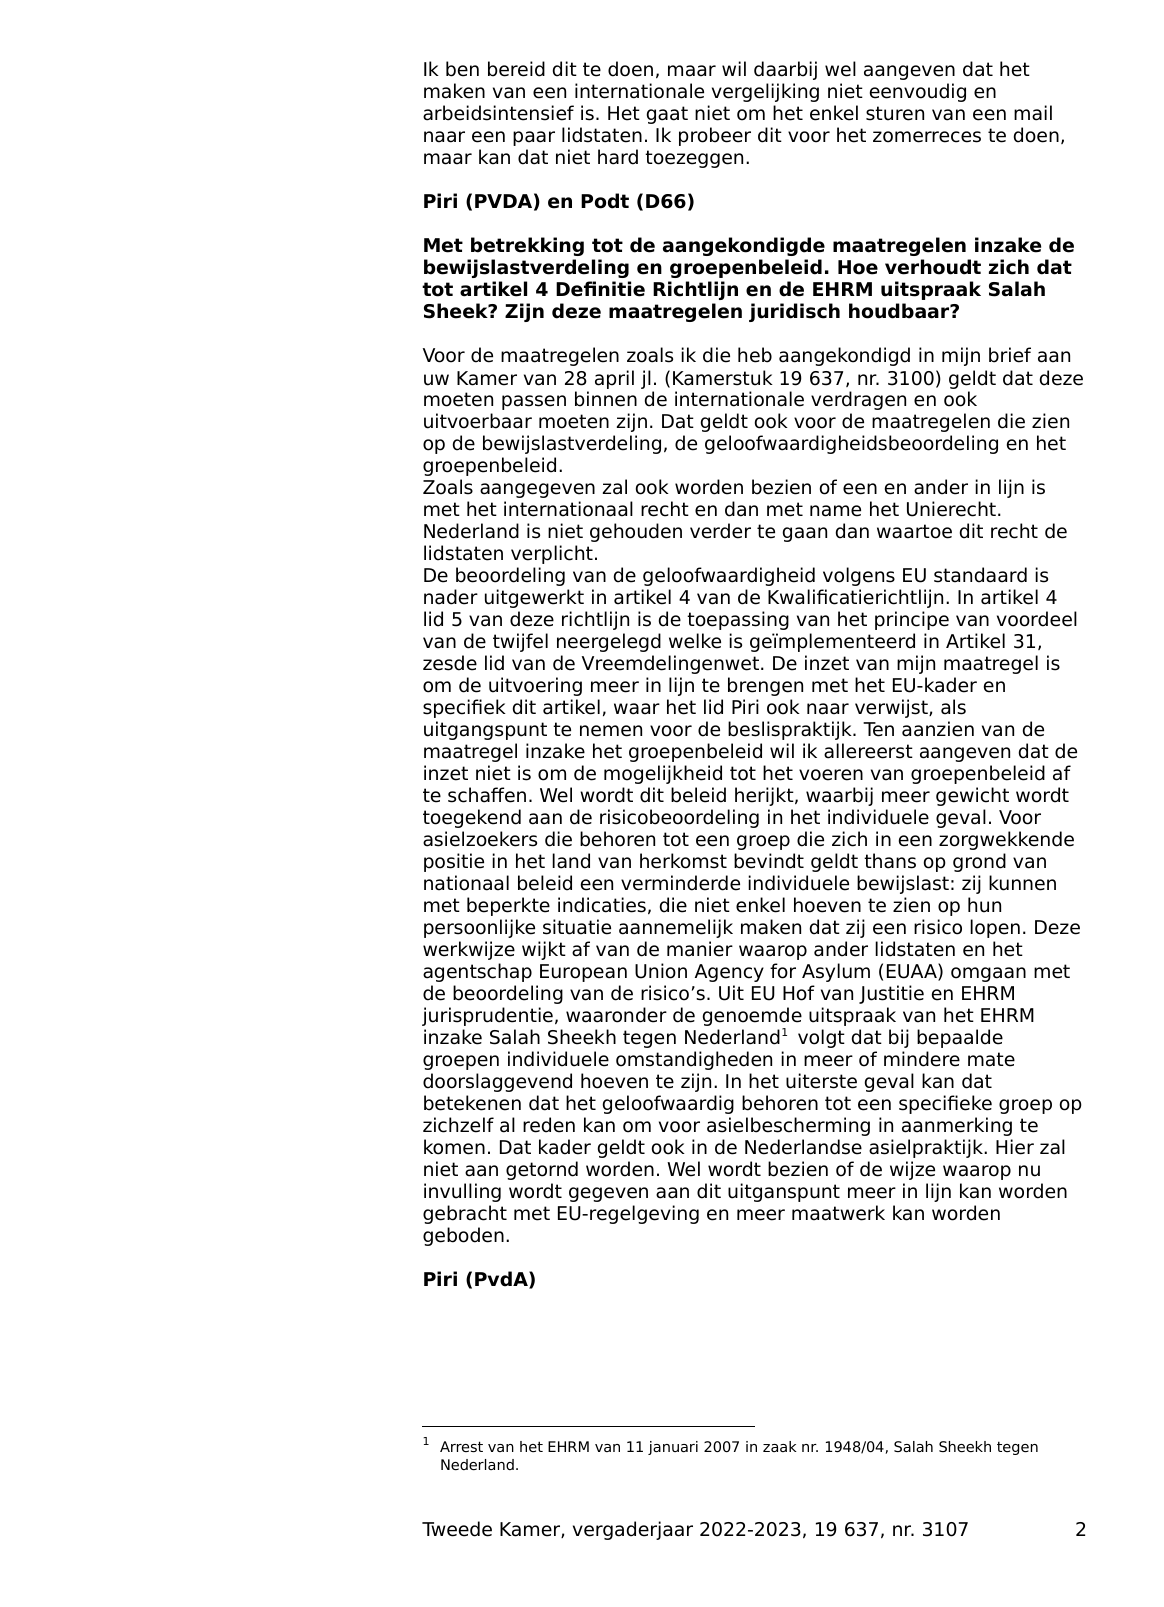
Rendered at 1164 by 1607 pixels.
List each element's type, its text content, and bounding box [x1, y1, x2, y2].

text Piri (PvdA) [422, 1269, 1087, 1291]
text Arrest van het EHRM van 11 januari 2007 in zaak nr. 1948/04, Salah Sheekh tegen Nederland. [422, 1435, 1087, 1474]
text De beoordeling van de geloofwaardigheid volgens EU standaard is nader uitgewerkt in artikel 4 van de Kwalificatierichtlijn. In artikel 4 lid 5 van deze richtlijn is de toepassing van het principe van voordeel van de twijfel neergelegd welke is geïmplementeerd in Artikel 31, zesde lid van de Vreemdelingenwet. De inzet van mijn maatregel is om de uitvoering meer in lijn te brengen met het EU-kader en specifiek dit artikel, waar het lid Piri ook naar verwijst, als uitgangspunt te nemen voor de beslispraktijk. Ten aanzien van de maatregel inzake het groepenbeleid wil ik allereerst aangeven dat de inzet niet is om de mogelijkheid tot het voeren van groepenbeleid af te schaffen. Wel wordt dit beleid herijkt, waarbij meer gewicht wordt toegekend aan de risicobeoordeling in het individuele geval. Voor asielzoekers die behoren tot een groep die zich in een zorgwekkende positie in het land van herkomst bevindt geldt thans op grond van nationaal beleid een verminderde individuele bewijslast: zij kunnen met beperkte indicaties, die niet enkel hoeven te zien op hun persoonlijke situatie aannemelijk maken dat zij een risico lopen. Deze werkwijze wijkt af van de manier waarop ander lidstaten en het agentschap European Union Agency for Asylum (EUAA) omgaan met de beoordeling van de risico’s. Uit EU Hof van Justitie en EHRM jurisprudentie, waaronder de genoemde uitspraak van het EHRM inzake Salah Sheekh tegen Nederland volgt dat bij bepaalde groepen individuele omstandigheden in meer of mindere mate doorslaggevend hoeven te zijn. In het uiterste geval kan dat betekenen dat het geloofwaardig behoren tot een specifieke groep op zichzelf al reden kan om voor asielbescherming in aanmerking te komen. Dat kader geldt ook in de Nederlandse asielpraktijk. Hier zal niet aan getornd worden. Wel wordt bezien of de wijze waarop nu invulling wordt gegeven aan dit uitganspunt meer in lijn kan worden gebracht met EU-regelgeving en meer maatwerk kan worden geboden. [422, 565, 1087, 1247]
text Zoals aangegeven zal ook worden bezien of een en ander in lijn is met het internationaal recht en dan met name het Unierecht. Nederland is niet gehouden verder te gaan dan waartoe dit recht de lidstaten verplicht. [422, 477, 1087, 565]
text Piri (PVDA) en Podt (D66) [422, 191, 1087, 213]
text Met betrekking tot de aangekondigde maatregelen inzake de bewijslastverdeling en groepenbeleid. Hoe verhoudt zich dat tot artikel 4 Definitie Richtlijn en de EHRM uitspraak Salah Sheek? Zijn deze maatregelen juridisch houdbaar? [422, 235, 1087, 323]
text Voor de maatregelen zoals ik die heb aangekondigd in mijn brief aan uw Kamer van 28 april jl. (Kamerstuk 19 637, nr. 3100) geldt dat deze moeten passen binnen de internationale verdragen en ook uitvoerbaar moeten zijn. Dat geldt ook voor de maatregelen die zien op de bewijslastverdeling, de geloofwaardigheidsbeoordeling en het groepenbeleid. [422, 345, 1087, 477]
text Ik ben bereid dit te doen, maar wil daarbij wel aangeven dat het maken van een internationale vergelijking niet eenvoudig en arbeidsintensief is. Het gaat niet om het enkel sturen van een mail naar een paar lidstaten. Ik probeer dit voor het zomerreces te doen, maar kan dat niet hard toezeggen. [422, 59, 1087, 169]
